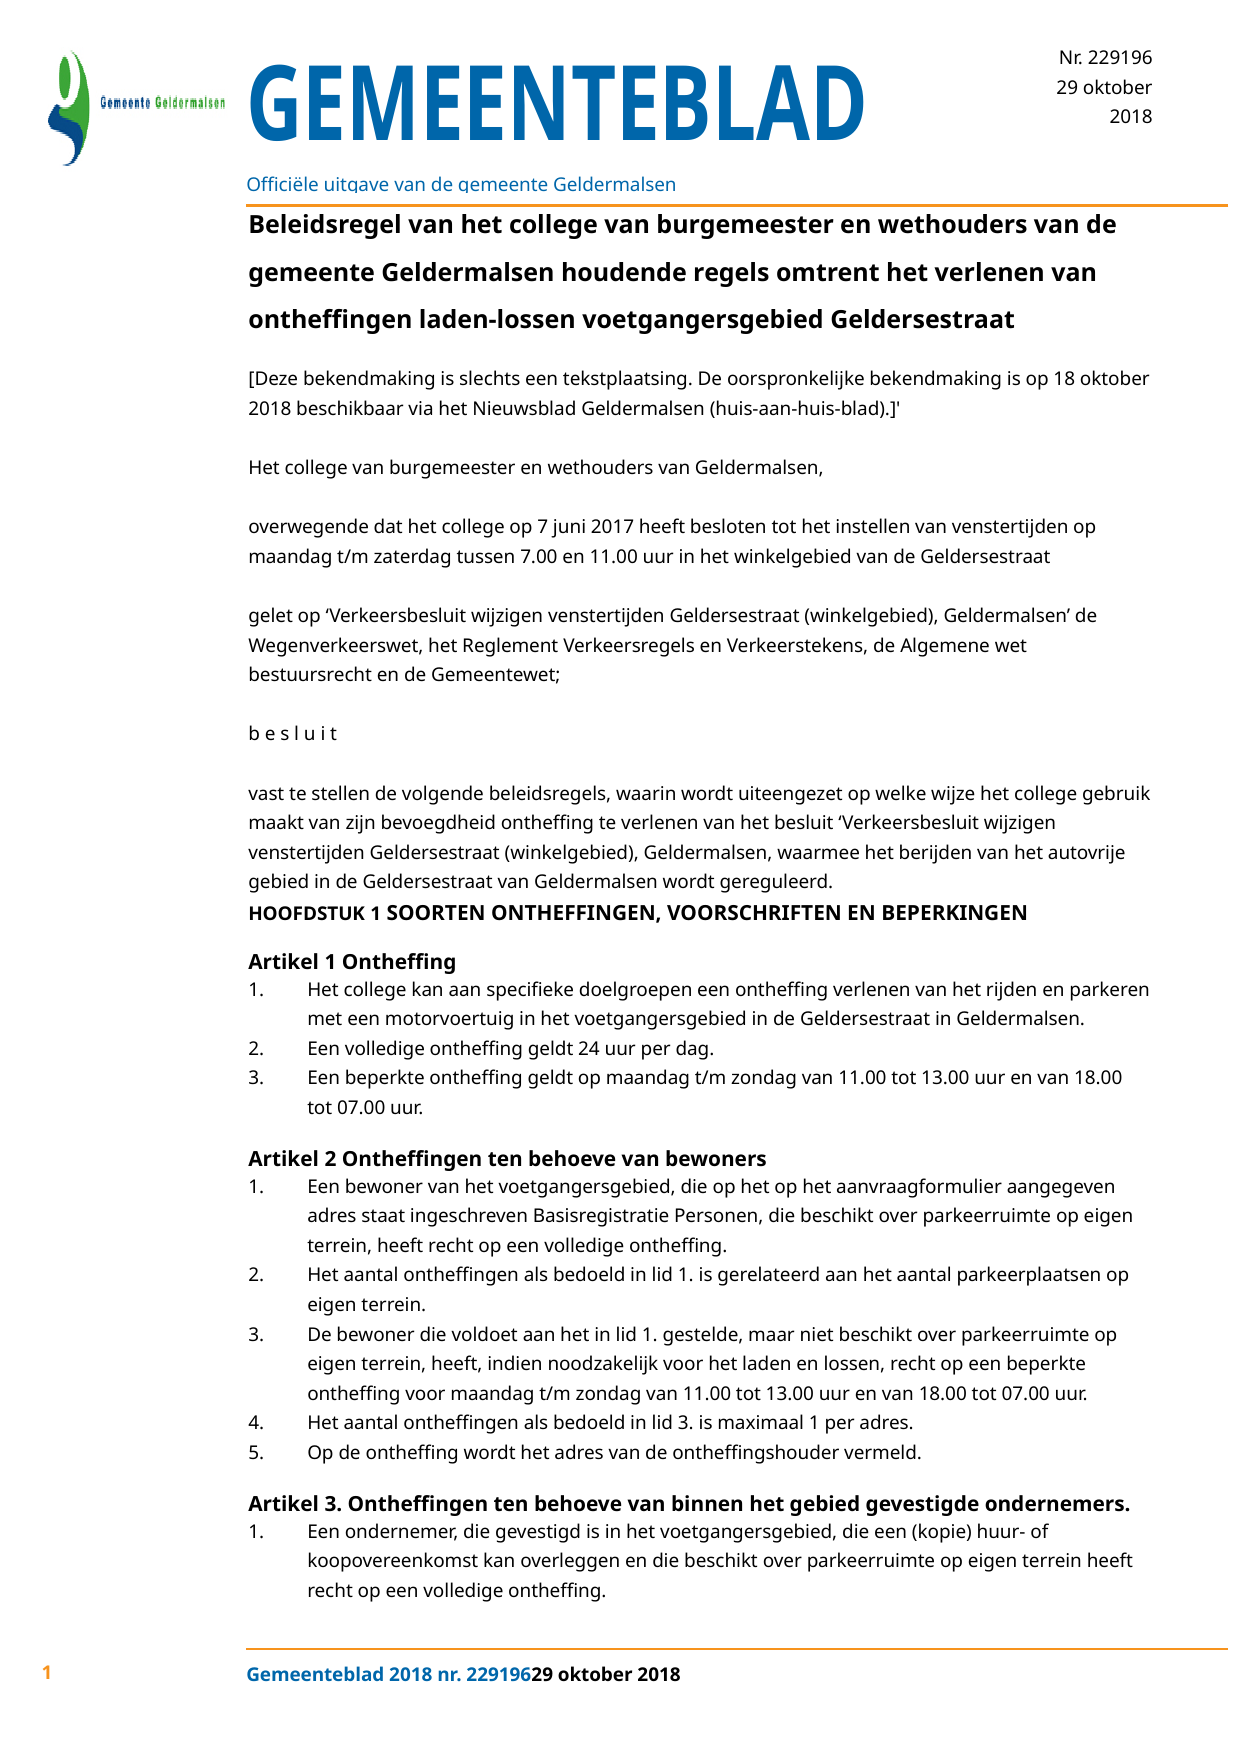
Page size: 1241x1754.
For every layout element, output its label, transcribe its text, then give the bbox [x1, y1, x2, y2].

text gelet op ‘Verkeersbesluit wijzigen venstertijden Geldersestraat (winkelgebied), Geldermalsen’ de Wegenverkeerswet, het Reglement Verkeersregels en Verkeerstekens, de Algemene wet bestuursrecht en de Gemeentewet; [248, 602, 1152, 687]
list Het aantal ontheffingen als bedoeld in lid 1. is gerelateerd aan het aantal parkeerplaatsen op eigen terrein. [248, 1262, 1152, 1317]
text vast te stellen de volgende beleidsregels, waarin wordt uiteengezet op welke wijze het college gebruik maakt van zijn bevoegdheid ontheffing te verlenen van het besluit ‘Verkeersbesluit wijzigen venstertijden Geldersestraat (winkelgebied), Geldermalsen, waarmee het berijden van het autovrije gebied in de Geldersestraat van Geldermalsen wordt gereguleerd. [248, 780, 1152, 894]
list Een beperkte ontheffing geldt op maandag t/m zondag van 11.00 tot 13.00 uur en van 18.00 tot 07.00 uur. [248, 1064, 1152, 1120]
list De bewoner die voldoet aan het in lid 1. gestelde, maar niet beschikt over parkeerruimte op eigen terrein, heeft, indien noodzakelijk voor het laden en lossen, recht op een beperkte ontheffing voor maandag t/m zondag van 11.00 tot 13.00 uur en van 18.00 tot 07.00 uur. [248, 1321, 1152, 1406]
text HOOFDSTUK 1 SOORTEN ONTHEFFINGEN, VOORSCHRIFTEN EN BEPERKINGEN [248, 898, 1152, 926]
list Het aantal ontheffingen als bedoeld in lid 3. is maximaal 1 per adres. [248, 1409, 1152, 1435]
text Artikel 2 Ontheffingen ten behoeve van bewoners [248, 1144, 1152, 1173]
text Artikel 1 Ontheffing [248, 947, 1152, 976]
text Het college van burgemeester en wethouders van Geldermalsen, [248, 454, 1152, 480]
text overwegende dat het college op 7 juni 2017 heeft besloten tot het instellen van venstertijden op maandag t/m zaterdag tussen 7.00 en 11.00 uur in het winkelgebied van de Geldersestraat [248, 513, 1152, 569]
list Een ondernemer, die gevestigd is in het voetgangersgebied, die een (kopie) huur- of koopovereenkomst kan overleggen en die beschikt over parkeerruimte op eigen terrein heeft recht op een volledige ontheffing. [248, 1518, 1152, 1603]
list Een bewoner van het voetgangersgebied, die op het op het aanvraagformulier aangegeven adres staat ingeschreven Basisregistratie Personen, die beschikt over parkeerruimte op eigen terrein, heeft recht op een volledige ontheffing. [248, 1173, 1152, 1258]
text Beleidsregel van het college van burgemeester en wethouders van de gemeente Geldermalsen houdende regels omtrent het verlenen van ontheffingen laden-lossen voetgangersgebied Geldersestraat [248, 207, 1152, 336]
list Een volledige ontheffing geldt 24 uur per dag. [248, 1035, 1152, 1061]
text [Deze bekendmaking is slechts een tekstplaatsing. De oorspronkelijke bekendmaking is op 18 oktober 2018 beschikbaar via het Nieuwsblad Geldermalsen (huis-aan-huis-blad).]' [248, 366, 1152, 421]
list Het college kan aan specifieke doelgroepen een ontheffing verlenen van het rijden en parkeren met een motorvoertuig in het voetgangersgebied in de Geldersestraat in Geldermalsen. [248, 976, 1152, 1031]
text Artikel 3. Ontheffingen ten behoeve van binnen het gebied gevestigde ondernemers. [248, 1489, 1152, 1518]
text b e s l u i t [248, 721, 1152, 746]
list Op de ontheffing wordt het adres van de ontheffingshouder vermeld. [248, 1439, 1152, 1465]
picture [41, 47, 231, 172]
